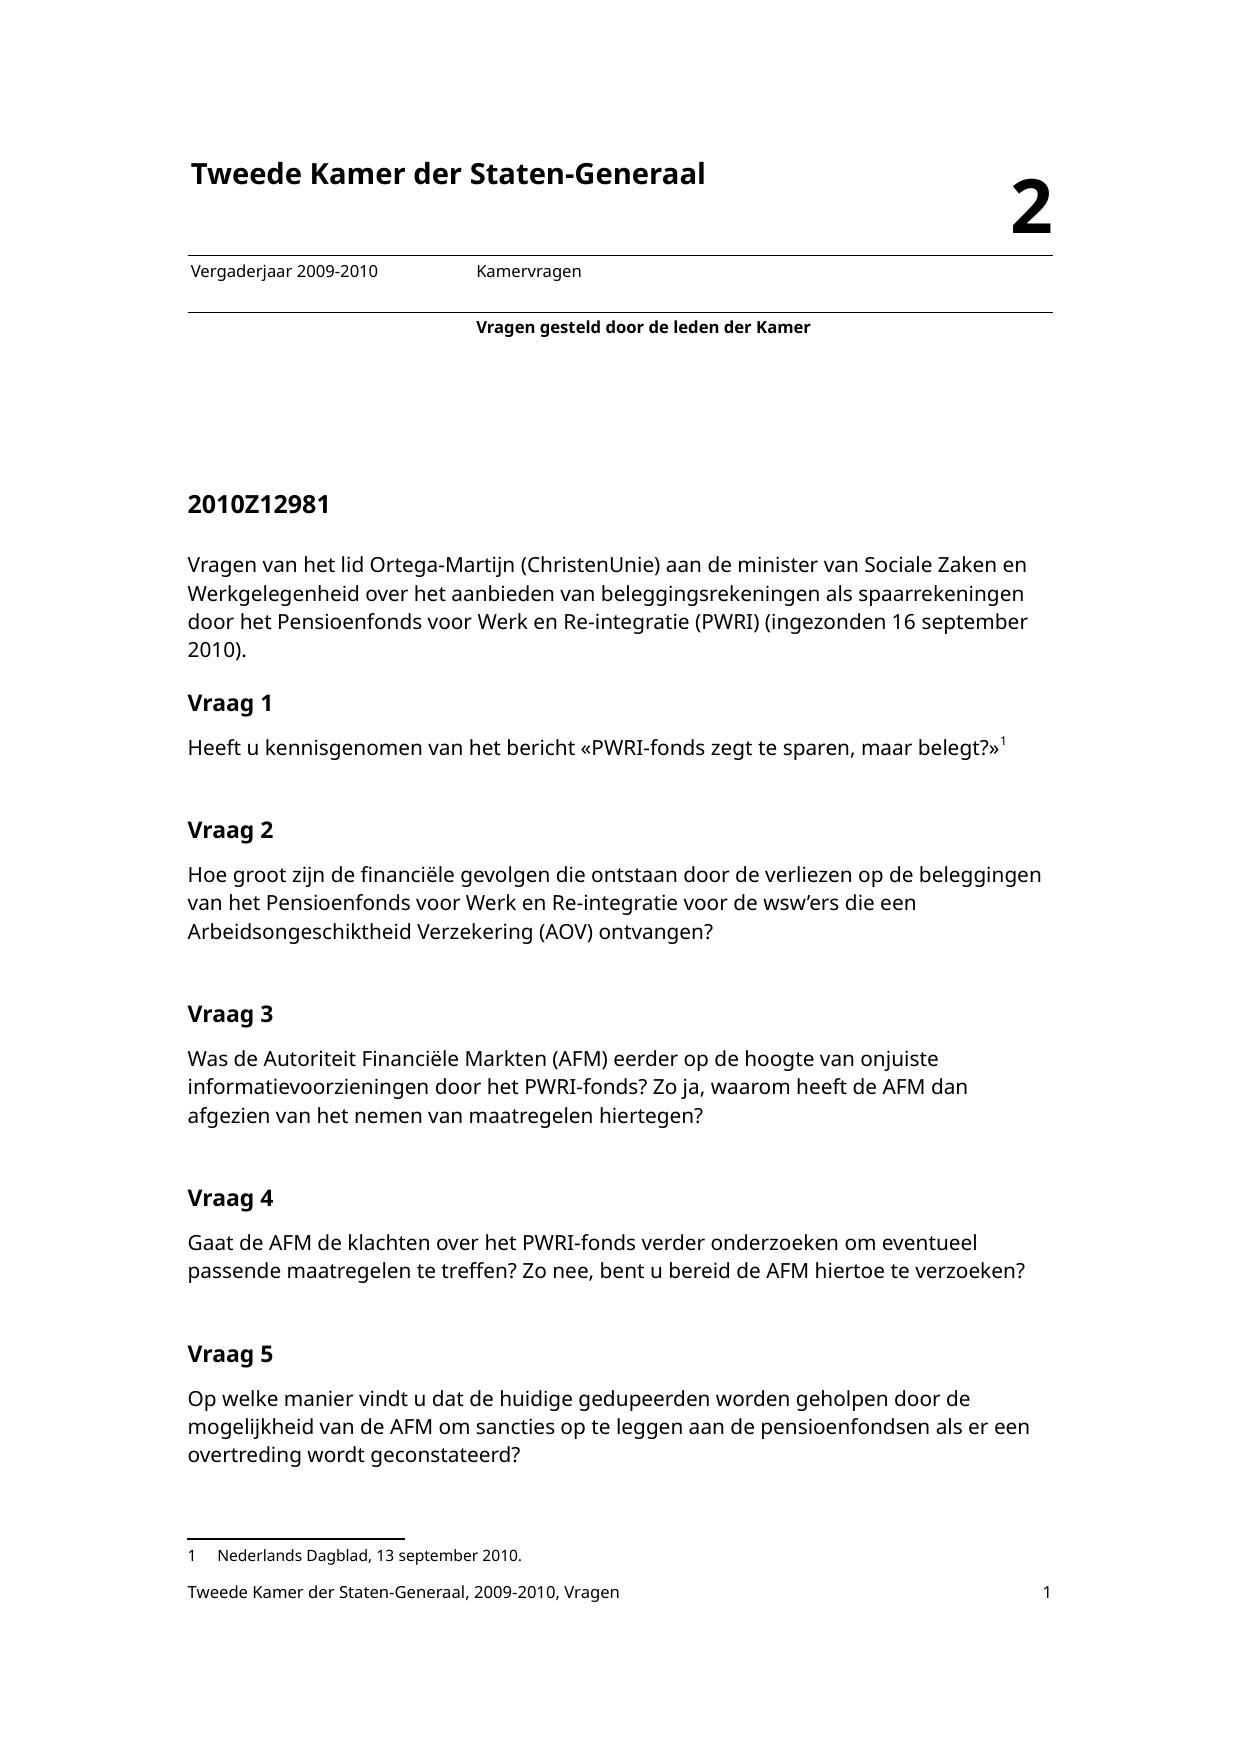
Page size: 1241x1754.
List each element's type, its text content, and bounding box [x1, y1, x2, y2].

table_cell Kamervragen [473, 256, 1053, 312]
text Vragen van het lid Ortega-Martijn (ChristenUnie) aan de minister van Sociale Zaken en Werkgelegenheid over het aanbieden van beleggingsrekeningen als spaarrekeningen door het Pensioenfonds voor Werk en Re-integratie (PWRI) (ingezonden 16 september 2010). [187, 550, 1053, 664]
table_header Tweede Kamer der Staten-Generaal [188, 150, 879, 255]
text 2010Z12981 [187, 487, 1053, 521]
text Gaat de AFM de klachten over het PWRI-fonds verder onderzoeken om eventueel passende maatregelen te treffen? Zo nee, bent u bereid de AFM hiertoe te verzoeken? [187, 1228, 1053, 1285]
text Op welke manier vindt u dat de huidige gedupeerden worden geholpen door de mogelijkheid van de AFM om sancties op te leggen aan de pensioenfondsen als er een overtreding wordt geconstateerd? [187, 1384, 1053, 1469]
table_cell Vragen gesteld door de leden der Kamer [473, 313, 1053, 339]
text Nederlands Dagblad, 13 september 2010. [187, 1538, 1053, 1566]
table_cell Vergaderjaar 2009-2010 [188, 256, 473, 312]
subtitle Vraag 3 [187, 998, 1053, 1029]
table_header 2 [880, 150, 1053, 255]
text Heeft u kennisgenomen van het bericht «PWRI-fonds zegt te sparen, maar belegt?» [187, 733, 1053, 761]
subtitle Vraag 4 [187, 1182, 1053, 1213]
subtitle Vraag 1 [187, 687, 1053, 718]
subtitle Vraag 2 [187, 814, 1053, 845]
subtitle Vraag 5 [187, 1337, 1053, 1369]
text Hoe groot zijn de financiële gevolgen die ontstaan door de verliezen op de beleggingen van het Pensioenfonds voor Werk en Re-integratie voor de wsw’ers die een Arbeidsongeschiktheid Verzekering (AOV) ontvangen? [187, 860, 1053, 945]
table_cell [188, 313, 473, 339]
text Was de Autoriteit Financiële Markten (AFM) eerder op de hoogte van onjuiste informatievoorzieningen door het PWRI-fonds? Zo ja, waarom heeft de AFM dan afgezien van het nemen van maatregelen hiertegen? [187, 1044, 1053, 1129]
